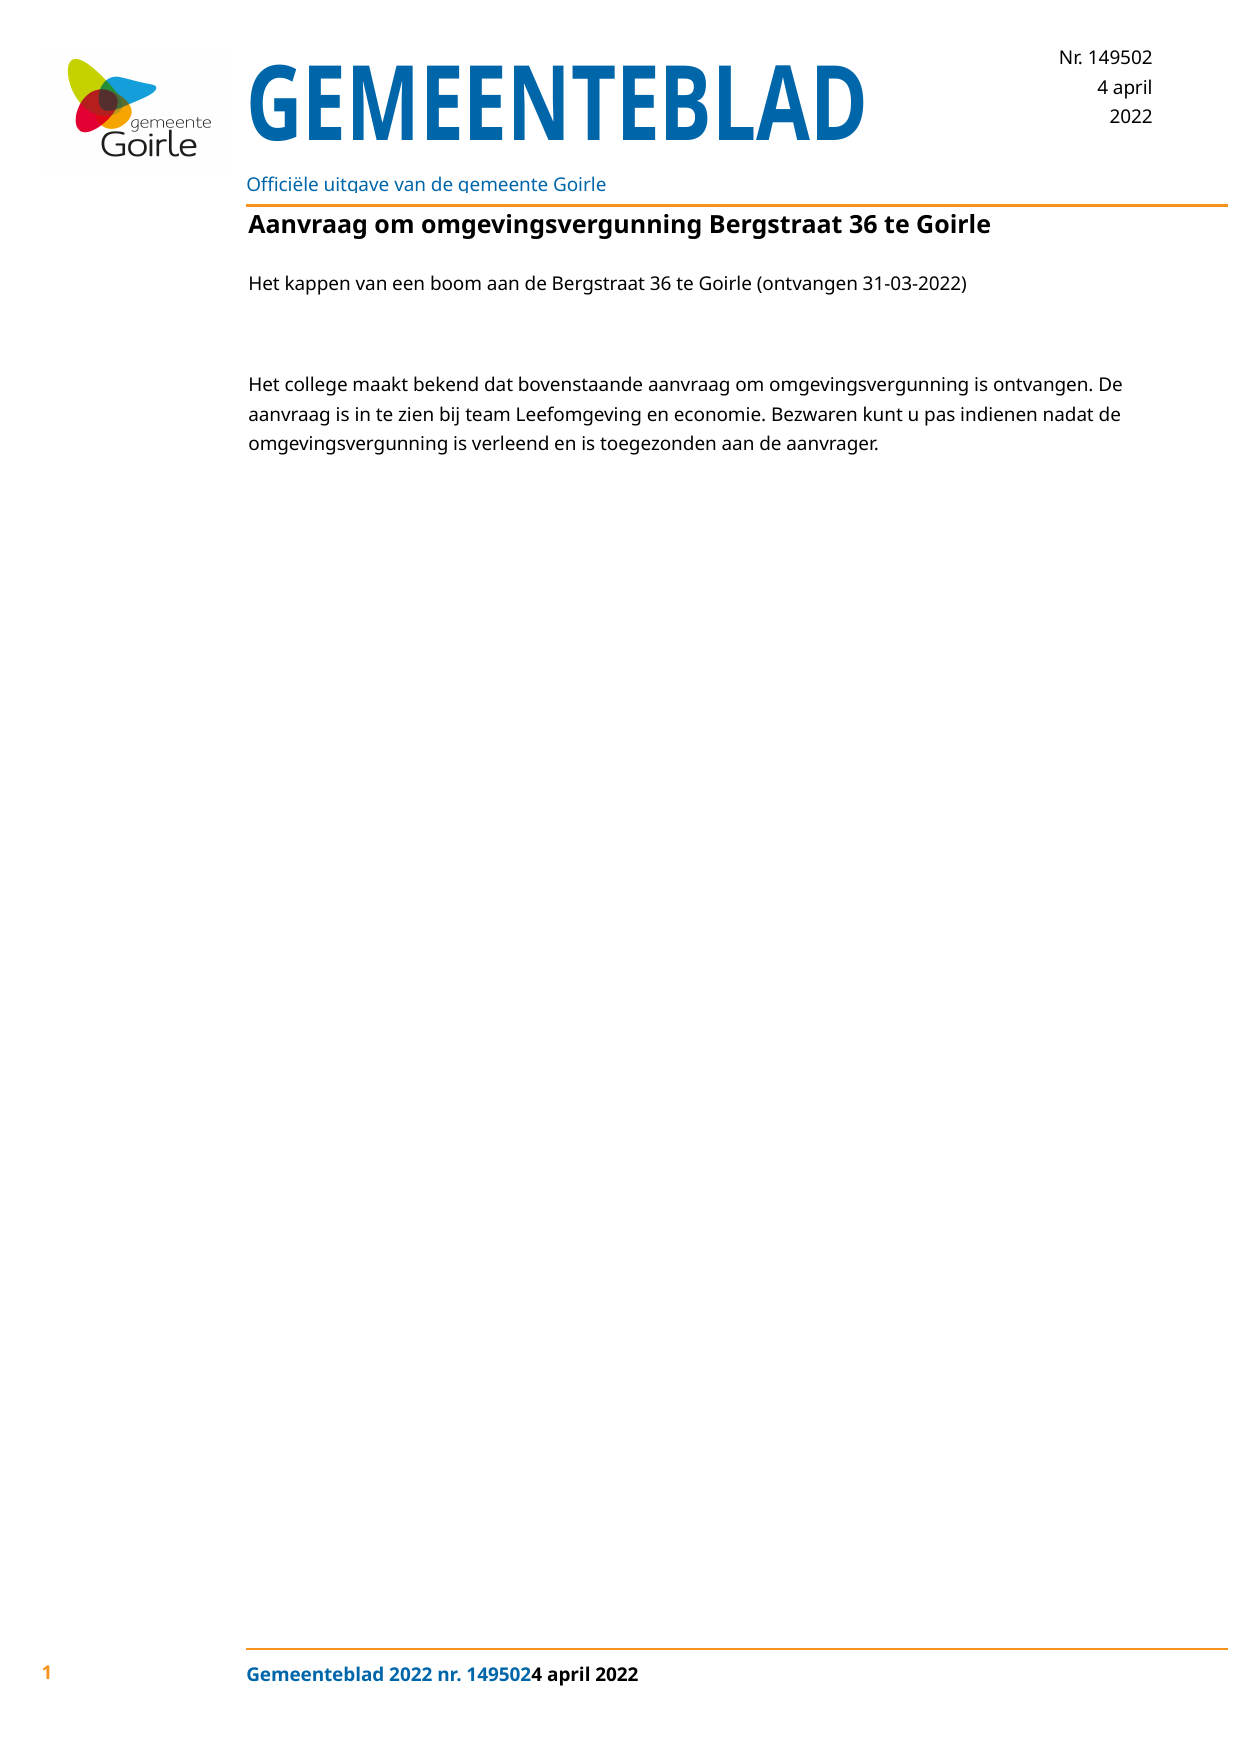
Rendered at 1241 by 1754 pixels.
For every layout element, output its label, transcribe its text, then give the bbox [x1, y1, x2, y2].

text Het college maakt bekend dat bovenstaande aanvraag om omgevingsvergunning is ontvangen. De aanvraag is in te zien bij team Leefomgeving en economie. Bezwaren kunt u pas indienen nadat de omgevingsvergunning is verleend en is toegezonden aan de aanvrager. [248, 371, 1152, 456]
picture [41, 47, 231, 172]
text Aanvraag om omgevingsvergunning Bergstraat 36 te Goirle [248, 207, 1152, 241]
text Het kappen van een boom aan de Bergstraat 36 te Goirle (ontvangen 31-03-2022) [248, 270, 1152, 296]
